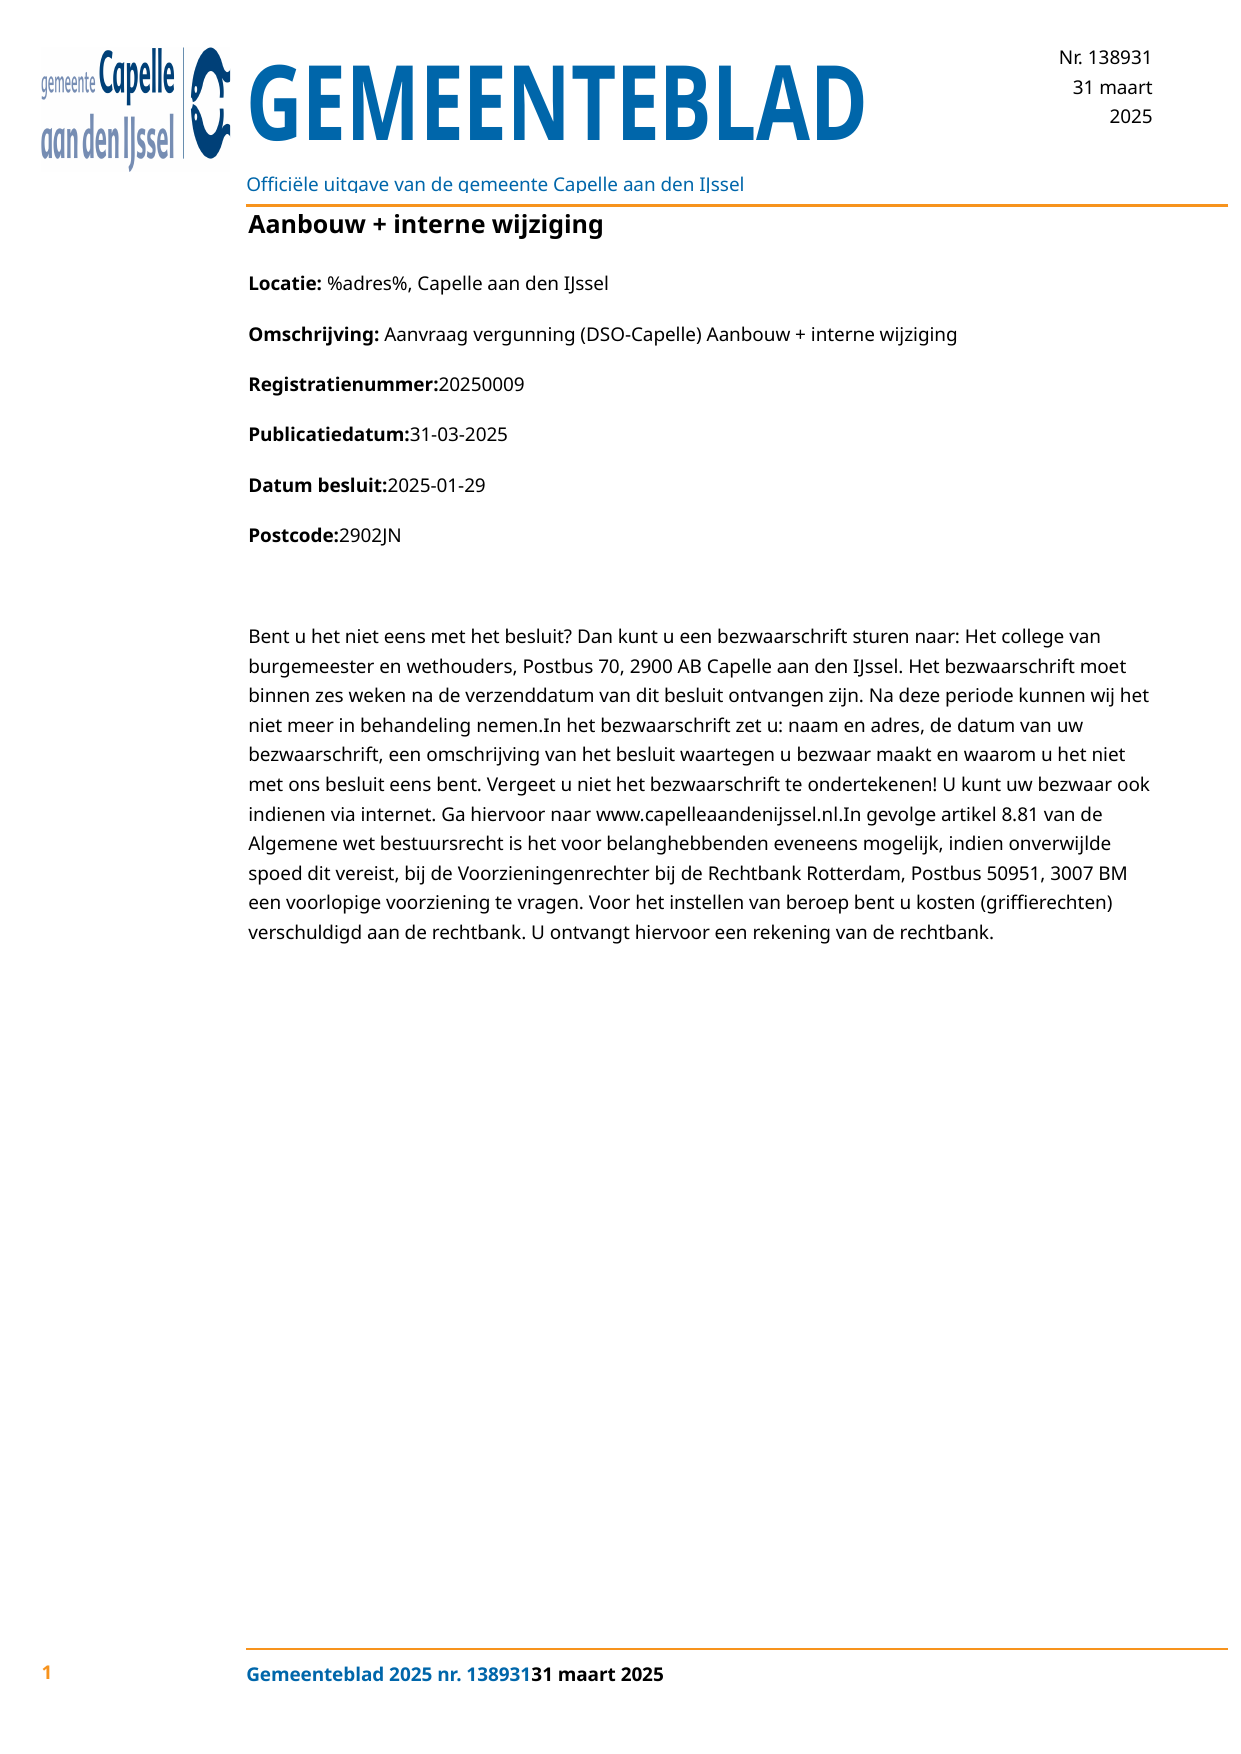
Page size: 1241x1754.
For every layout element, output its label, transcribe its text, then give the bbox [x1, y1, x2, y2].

text Bent u het niet eens met het besluit? Dan kunt u een bezwaarschrift sturen naar: Het college van burgemeester en wethouders, Postbus 70, 2900 AB Capelle aan den IJssel. Het bezwaarschrift moet binnen zes weken na de verzenddatum van dit besluit ontvangen zijn. Na deze periode kunnen wij het niet meer in behandeling nemen.In het bezwaarschrift zet u: naam en adres, de datum van uw bezwaarschrift, een omschrijving van het besluit waartegen u bezwaar maakt en waarom u het niet met ons besluit eens bent. Vergeet u niet het bezwaarschrift te ondertekenen! U kunt uw bezwaar ook indienen via internet. Ga hiervoor naar www.capelleaandenijssel.nl.In gevolge artikel 8.81 van de Algemene wet bestuursrecht is het voor belanghebbenden eveneens mogelijk, indien onverwijlde spoed dit vereist, bij de Voorzieningenrechter bij de Rechtbank Rotterdam, Postbus 50951, 3007 BM een voorlopige voorziening te vragen. Voor het instellen van beroep bent u kosten (griffierechten) verschuldigd aan de rechtbank. U ontvangt hiervoor een rekening van de rechtbank. [248, 623, 1152, 945]
text Locatie: %adres%, Capelle aan den IJssel [248, 270, 1152, 296]
text Publicatiedatum:31-03-2025 [248, 422, 1152, 447]
picture [41, 47, 231, 172]
text Postcode:2902JN [248, 522, 1152, 548]
text Omschrijving: Aanvraag vergunning (DSO-Capelle) Aanbouw + interne wijziging [248, 321, 1152, 346]
text Registratienummer:20250009 [248, 371, 1152, 397]
text Datum besluit:2025-01-29 [248, 472, 1152, 498]
text Aanbouw + interne wijziging [248, 207, 1152, 241]
